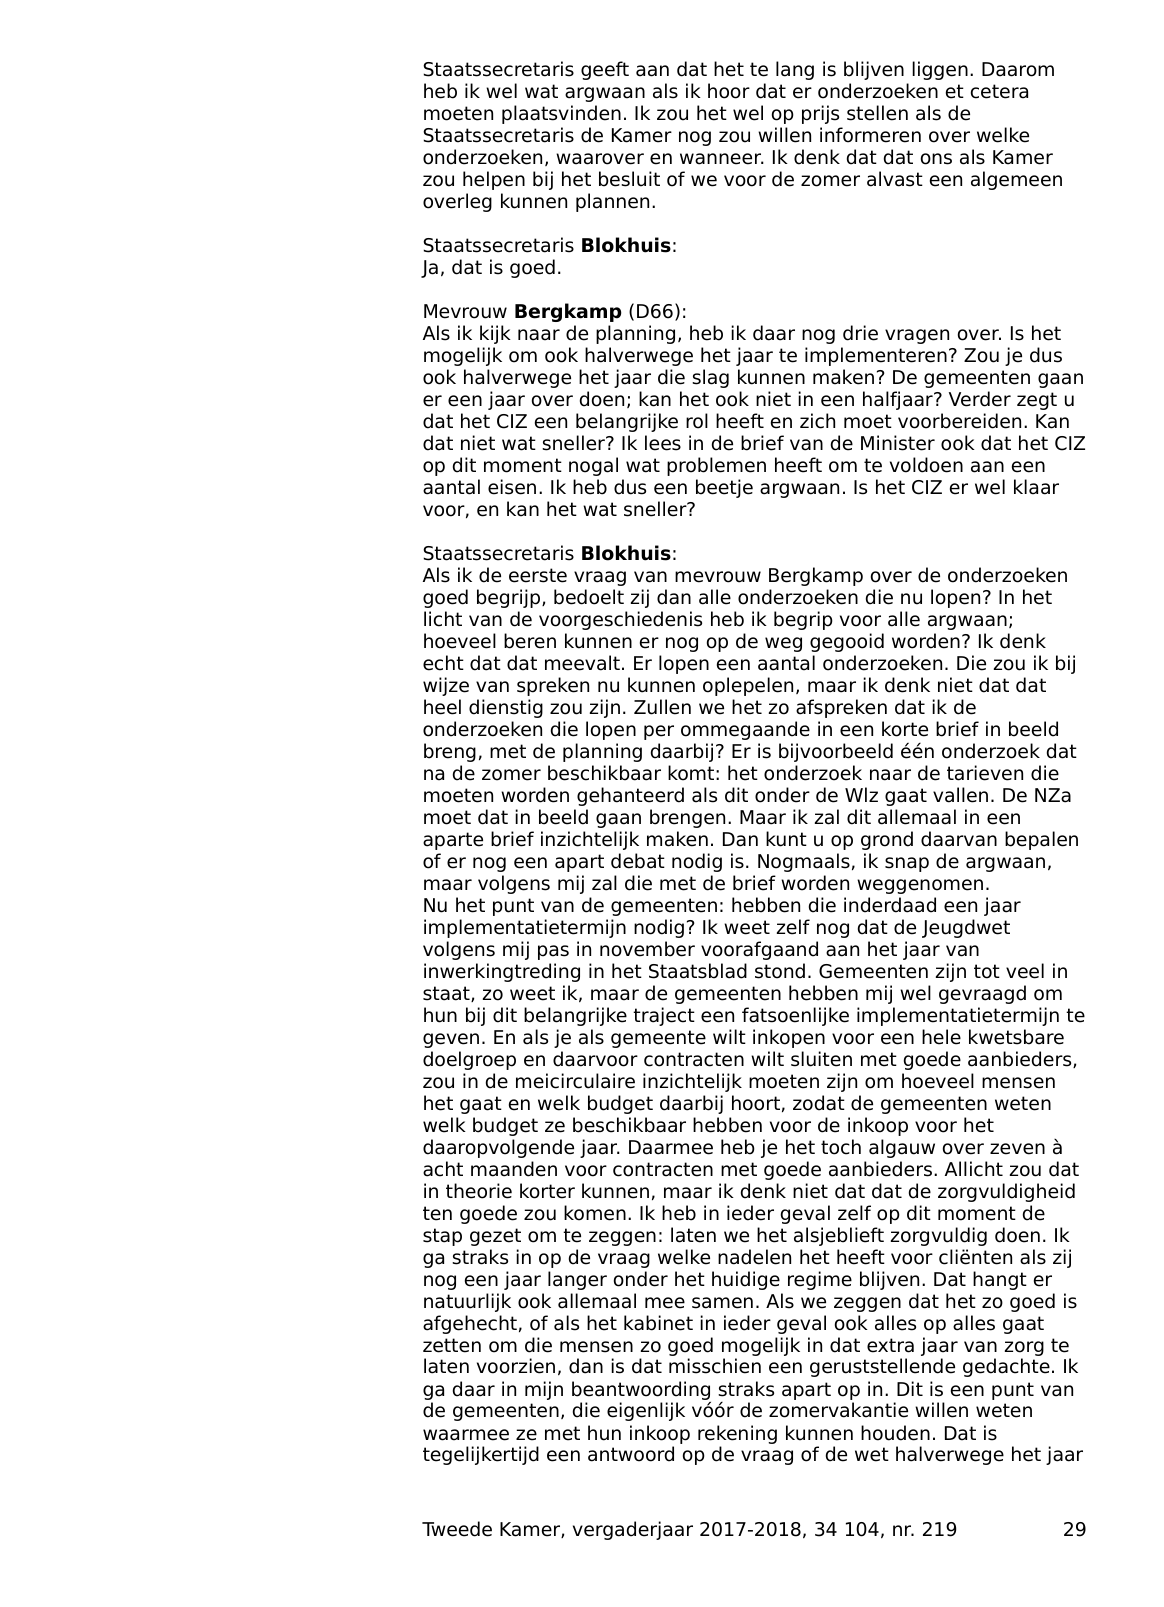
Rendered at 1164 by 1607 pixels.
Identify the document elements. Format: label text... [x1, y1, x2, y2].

text Ja, dat is goed. [422, 257, 1087, 279]
text Staatssecretaris Blokhuis: [422, 235, 1087, 257]
text Als ik kijk naar de planning, heb ik daar nog drie vragen over. Is het mogelijk om ook halverwege het jaar te implementeren? Zou je dus ook halverwege het jaar die slag kunnen maken? De gemeenten gaan er een jaar over doen; kan het ook niet in een halfjaar? Verder zegt u dat het CIZ een belangrijke rol heeft en zich moet voorbereiden. Kan dat niet wat sneller? Ik lees in de brief van de Minister ook dat het CIZ op dit moment nogal wat problemen heeft om te voldoen aan een aantal eisen. Ik heb dus een beetje argwaan. Is het CIZ er wel klaar voor, en kan het wat sneller? [422, 323, 1087, 521]
text Nu het punt van de gemeenten: hebben die inderdaad een jaar implementatietermijn nodig? Ik weet zelf nog dat de Jeugdwet volgens mij pas in november voorafgaand aan het jaar van inwerkingtreding in het Staatsblad stond. Gemeenten zijn tot veel in staat, zo weet ik, maar de gemeenten hebben mij wel gevraagd om hun bij dit belangrijke traject een fatsoenlijke implementatietermijn te geven. En als je als gemeente wilt inkopen voor een hele kwetsbare doelgroep en daarvoor contracten wilt sluiten met goede aanbieders, zou in de meicirculaire inzichtelijk moeten zijn om hoeveel mensen het gaat en welk budget daarbij hoort, zodat de gemeenten weten welk budget ze beschikbaar hebben voor de inkoop voor het daaropvolgende jaar. Daarmee heb je het toch algauw over zeven à acht maanden voor contracten met goede aanbieders. Allicht zou dat in theorie korter kunnen, maar ik denk niet dat dat de zorgvuldigheid ten goede zou komen. Ik heb in ieder geval zelf op dit moment de stap gezet om te zeggen: laten we het alsjeblieft zorgvuldig doen. Ik ga straks in op de vraag welke nadelen het heeft voor cliënten als zij nog een jaar langer onder het huidige regime blijven. Dat hangt er natuurlijk ook allemaal mee samen. Als we zeggen dat het zo goed is afgehecht, of als het kabinet in ieder geval ook alles op alles gaat zetten om die mensen zo goed mogelijk in dat extra jaar van zorg te laten voorzien, dan is dat misschien een geruststellende gedachte. Ik ga daar in mijn beantwoording straks apart op in. Dit is een punt van de gemeenten, die eigenlijk vóór de zomervakantie willen weten waarmee ze met hun inkoop rekening kunnen houden. Dat is tegelijkertijd een antwoord op de vraag of de wet halverwege het jaar [422, 895, 1087, 1466]
text Als ik de eerste vraag van mevrouw Bergkamp over de onderzoeken goed begrijp, bedoelt zij dan alle onderzoeken die nu lopen? In het licht van de voorgeschiedenis heb ik begrip voor alle argwaan; hoeveel beren kunnen er nog op de weg gegooid worden? Ik denk echt dat dat meevalt. Er lopen een aantal onderzoeken. Die zou ik bij wijze van spreken nu kunnen oplepelen, maar ik denk niet dat dat heel dienstig zou zijn. Zullen we het zo afspreken dat ik de onderzoeken die lopen per ommegaande in een korte brief in beeld breng, met de planning daarbij? Er is bijvoorbeeld één onderzoek dat na de zomer beschikbaar komt: het onderzoek naar de tarieven die moeten worden gehanteerd als dit onder de Wlz gaat vallen. De NZa moet dat in beeld gaan brengen. Maar ik zal dit allemaal in een aparte brief inzichtelijk maken. Dan kunt u op grond daarvan bepalen of er nog een apart debat nodig is. Nogmaals, ik snap de argwaan, maar volgens mij zal die met de brief worden weggenomen. [422, 565, 1087, 895]
text Staatssecretaris Blokhuis: [422, 543, 1087, 565]
text Staatssecretaris geeft aan dat het te lang is blijven liggen. Daarom heb ik wel wat argwaan als ik hoor dat er onderzoeken et cetera moeten plaatsvinden. Ik zou het wel op prijs stellen als de Staatssecretaris de Kamer nog zou willen informeren over welke onderzoeken, waarover en wanneer. Ik denk dat dat ons als Kamer zou helpen bij het besluit of we voor de zomer alvast een algemeen overleg kunnen plannen. [422, 59, 1087, 213]
text Mevrouw Bergkamp (D66): [422, 301, 1087, 323]
